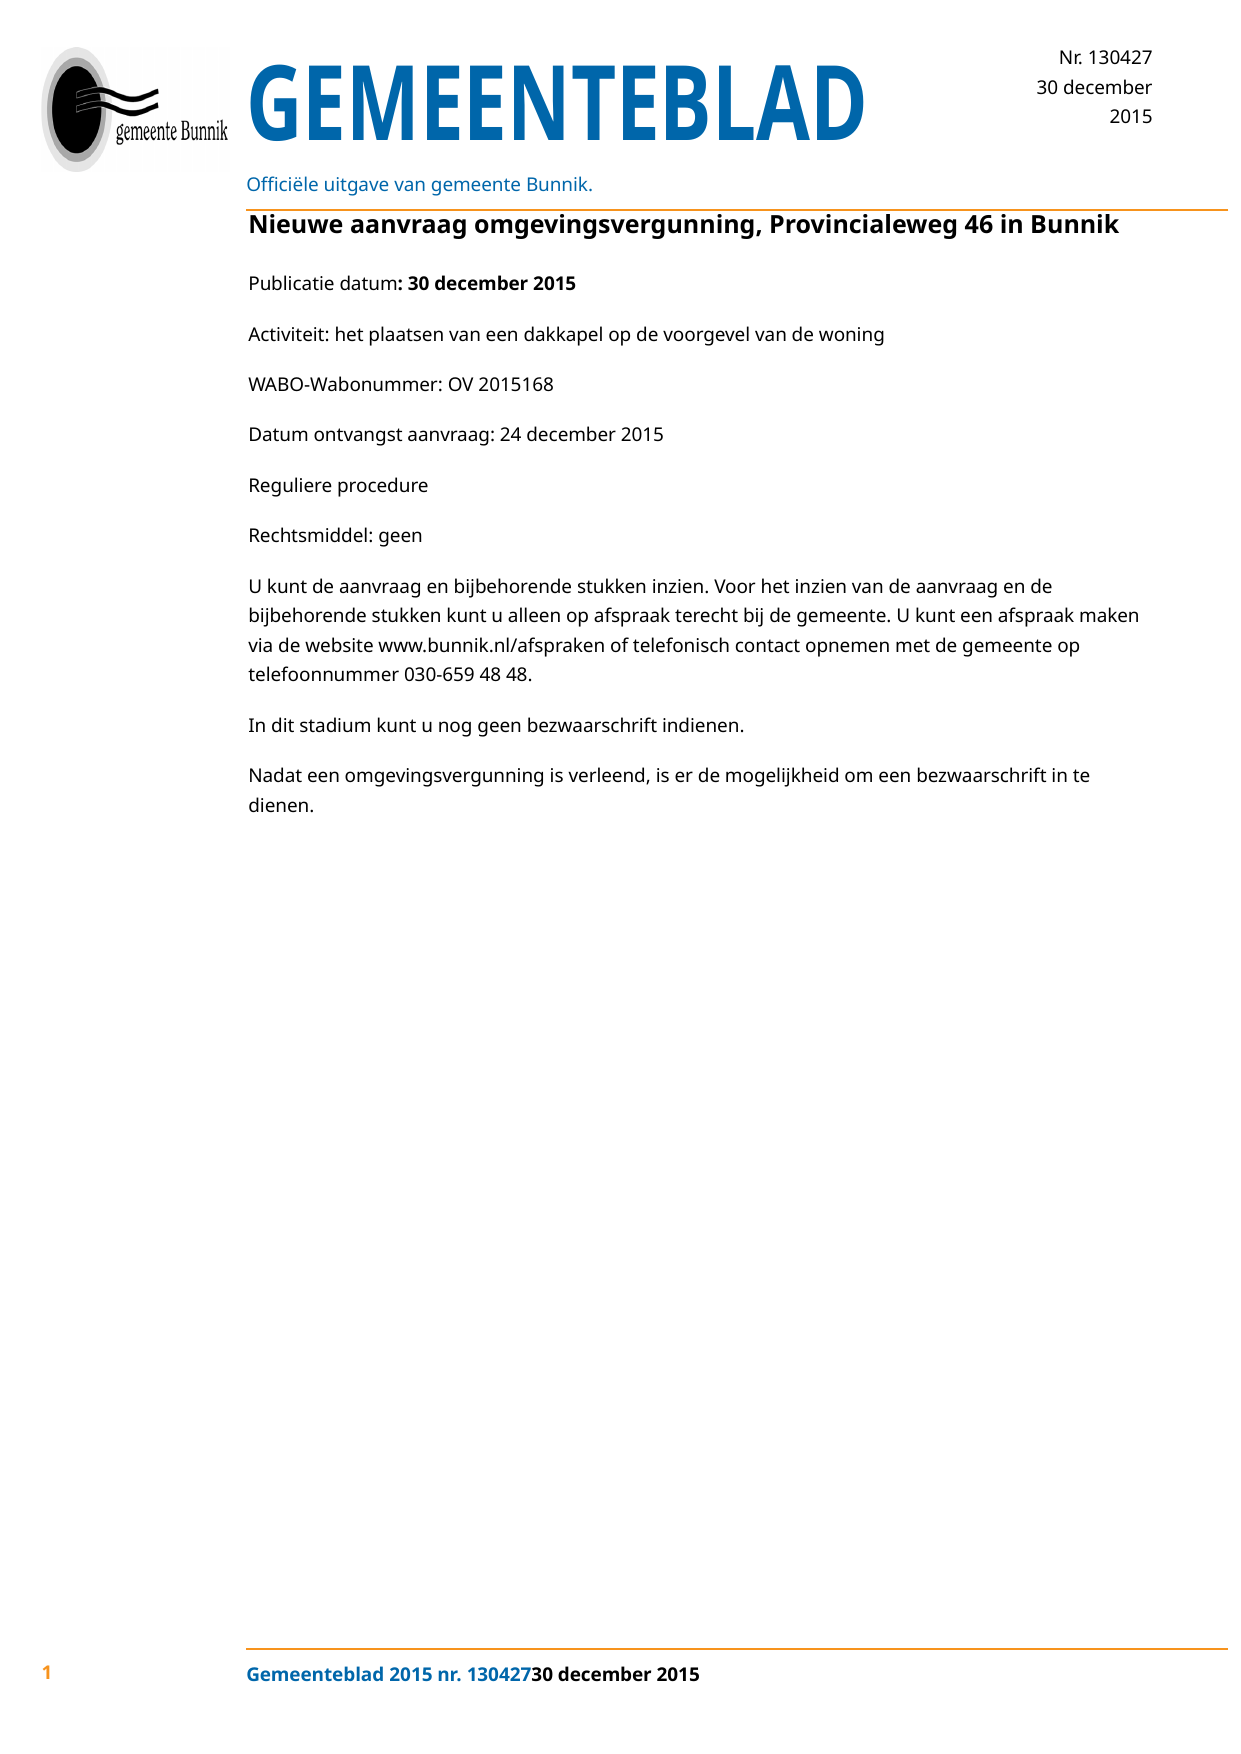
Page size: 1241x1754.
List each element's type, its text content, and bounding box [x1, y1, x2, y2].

text Publicatie datum: 30 december 2015 [248, 270, 1152, 296]
picture [41, 47, 231, 172]
text Nadat een omgevingsvergunning is verleend, is er de mogelijkheid om een bezwaarschrift in te dienen. [248, 762, 1152, 818]
text Reguliere procedure [248, 472, 1152, 498]
text In dit stadium kunt u nog geen bezwaarschrift indienen. [248, 712, 1152, 738]
text Rechtsmiddel: geen [248, 522, 1152, 548]
text Datum ontvangst aanvraag: 24 december 2015 [248, 422, 1152, 447]
text Activiteit: het plaatsen van een dakkapel op de voorgevel van de woning [248, 321, 1152, 346]
text Nieuwe aanvraag omgevingsvergunning, Provincialeweg 46 in Bunnik [248, 211, 1152, 241]
text U kunt de aanvraag en bijbehorende stukken inzien. Voor het inzien van de aanvraag en de bijbehorende stukken kunt u alleen op afspraak terecht bij de gemeente. U kunt een afspraak maken via de website www.bunnik.nl/afspraken of telefonisch contact opnemen met de gemeente op telefoonnummer 030-659 48 48. [248, 573, 1152, 687]
text WABO-Wabonummer: OV 2015168 [248, 371, 1152, 397]
